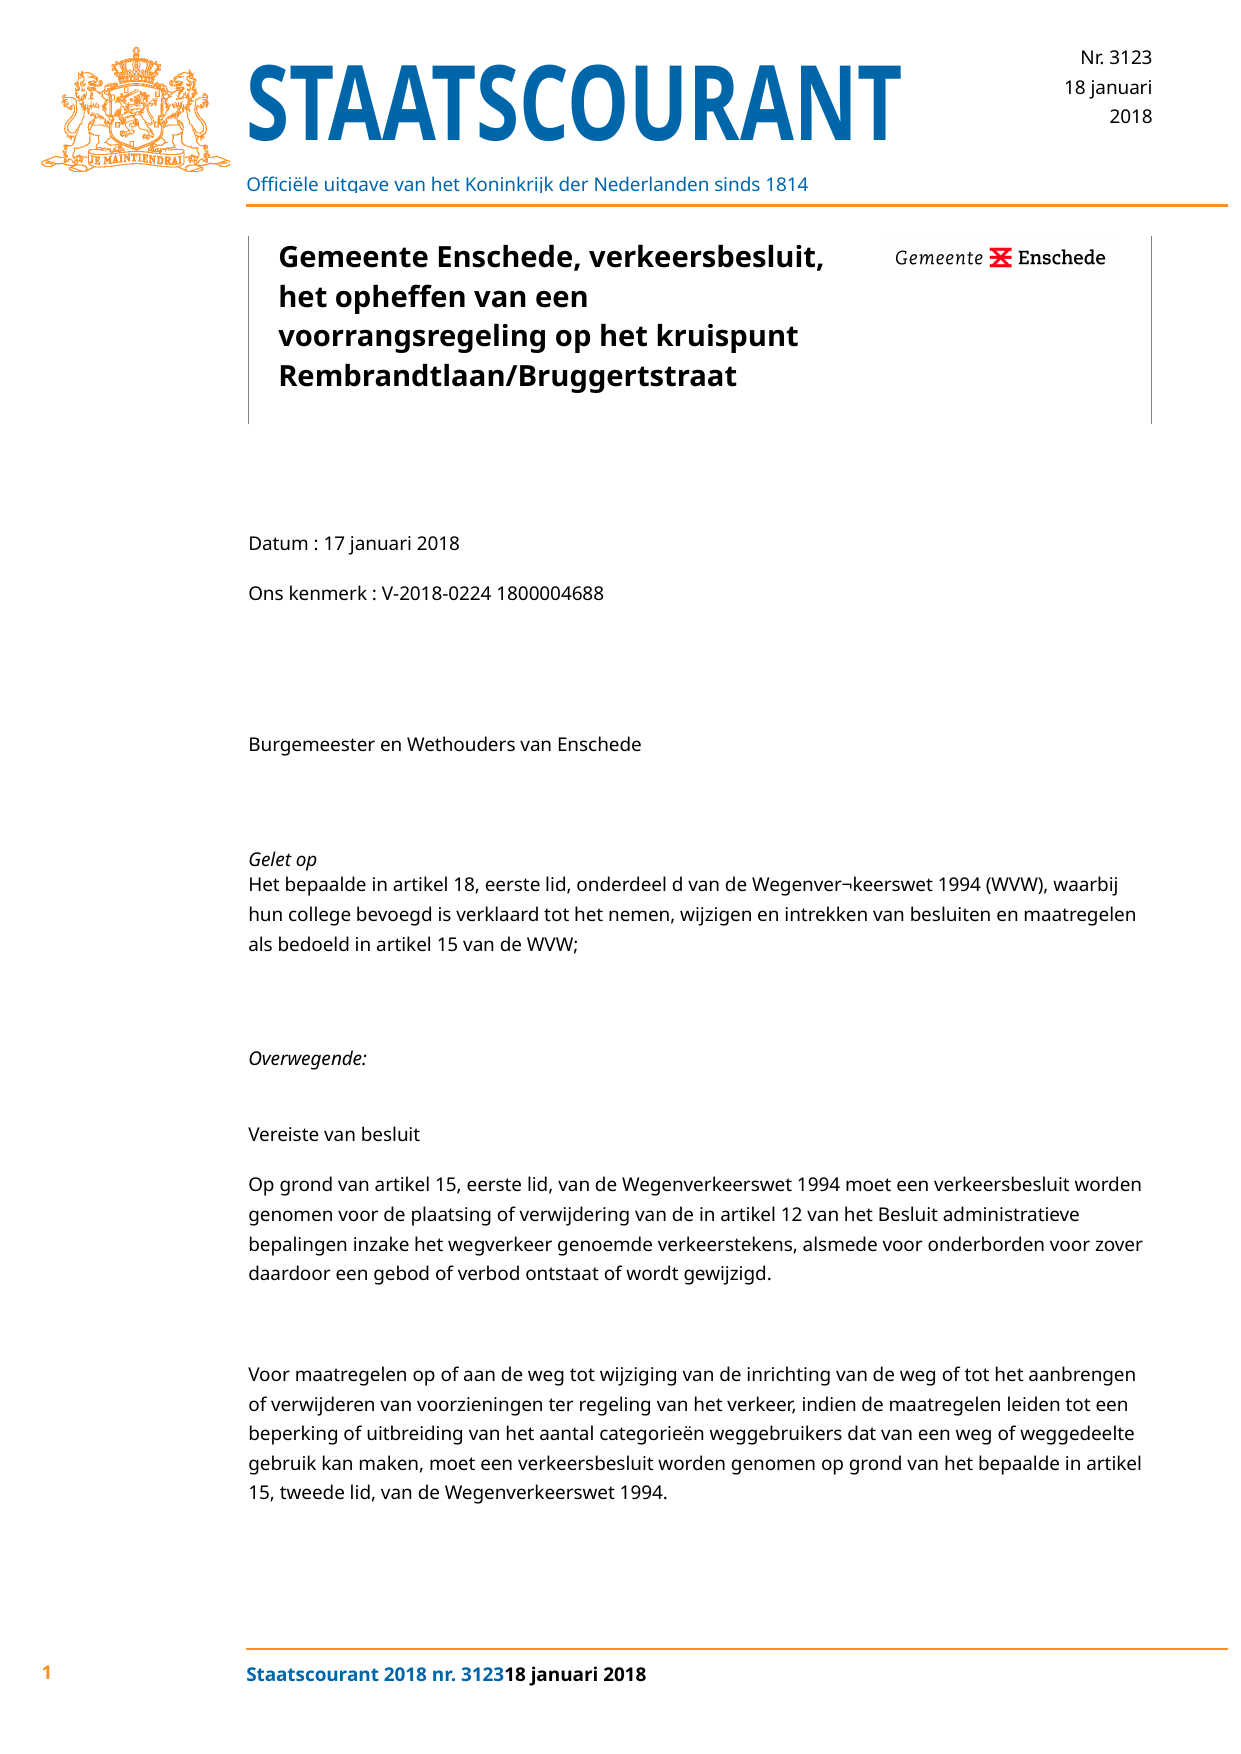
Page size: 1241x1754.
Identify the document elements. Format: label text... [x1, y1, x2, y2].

picture [41, 47, 231, 172]
text Voor maatregelen op of aan de weg tot wijziging van de inrichting van de weg of tot het aanbrengen of verwijderen van voorzieningen ter regeling van het verkeer, indien de maatregelen leiden tot een beperking of uitbreiding van het aantal categorieën weggebruikers dat van een weg of weggedeelte gebruik kan maken, moet een verkeersbesluit worden genomen op grond van het bepaalde in artikel 15, tweede lid, van de Wegenverkeerswet 1994. [248, 1361, 1152, 1505]
text Ons kenmerk : V-2018-0224 1800004688 [248, 580, 1152, 606]
text Burgemeester en Wethouders van Enschede [248, 731, 1152, 757]
text Op grond van artikel 15, eerste lid, van de Wegenverkeerswet 1994 moet een verkeersbesluit worden genomen voor de plaatsing of verwijdering van de in artikel 12 van het Besluit administratieve bepalingen inzake het wegverkeer genoemde verkeerstekens, alsmede voor onderborden voor zover daardoor een gebod of verbod ontstaat of wordt gewijzigd. [248, 1172, 1152, 1286]
text Datum : 17 januari 2018 [248, 530, 1152, 556]
text Vereiste van besluit [248, 1121, 1152, 1147]
text Overwegende: [248, 1045, 1152, 1071]
text Het bepaalde in artikel 18, eerste lid, onderdeel d van de Wegenver¬keerswet 1994 (WVW), waarbij hun college bevoegd is verklaard tot het nemen, wijzigen en intrekken van besluiten en maatregelen als bedoeld in artikel 15 van de WVW; [248, 872, 1152, 956]
picture [882, 236, 1119, 279]
table_header [850, 236, 1151, 424]
text Gelet op [248, 846, 1152, 872]
table_header Gemeente Enschede, verkeersbesluit, het opheffen van een voorrangsregeling op het kruispunt Rembrandtlaan/Bruggertstraat [249, 236, 850, 424]
